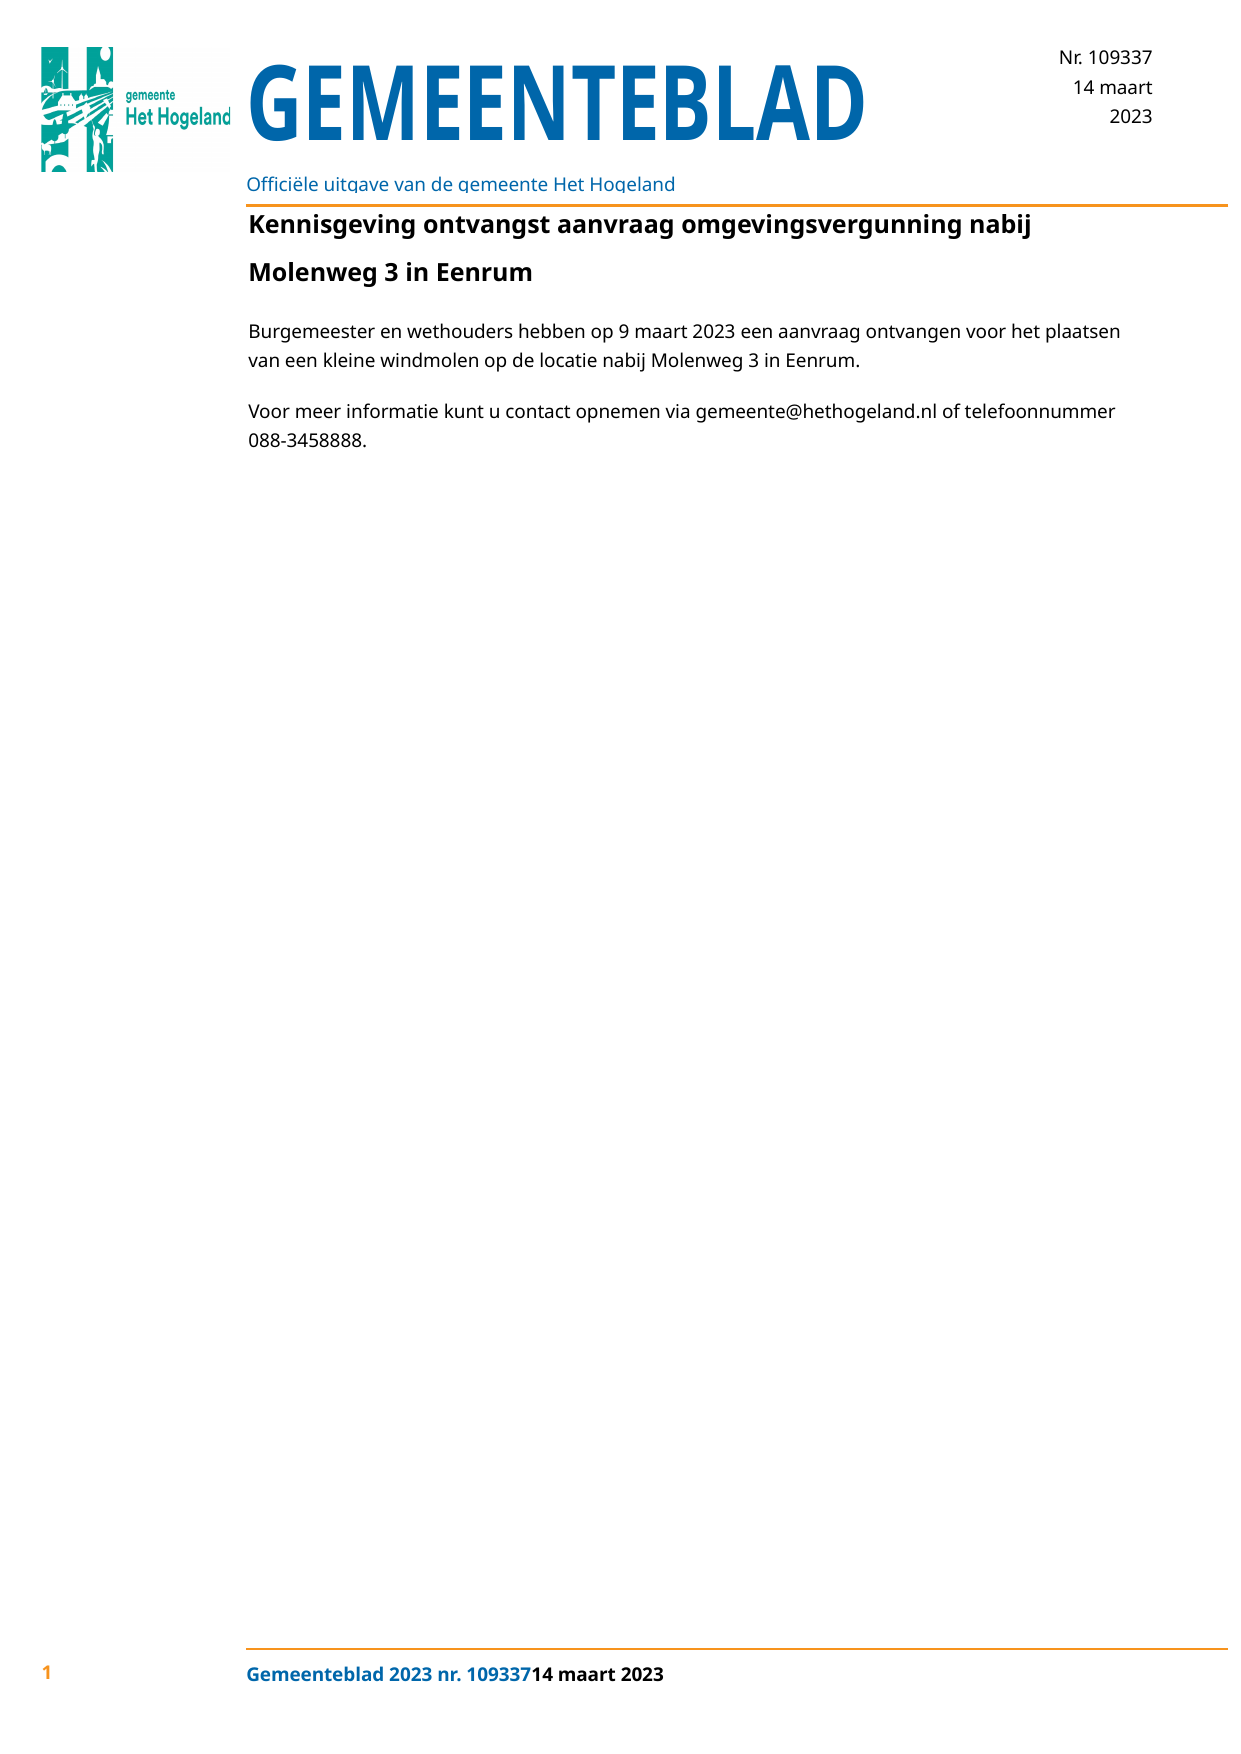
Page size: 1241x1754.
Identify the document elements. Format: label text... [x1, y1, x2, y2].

text Voor meer informatie kunt u contact opnemen via gemeente@hethogeland.nl of telefoonnummer 088-3458888. [248, 398, 1152, 453]
picture [41, 47, 231, 172]
text Burgemeester en wethouders hebben op 9 maart 2023 een aanvraag ontvangen voor het plaatsen van een kleine windmolen op de locatie nabij Molenweg 3 in Eenrum. [248, 318, 1152, 373]
text Kennisgeving ontvangst aanvraag omgevingsvergunning nabij Molenweg 3 in Eenrum [248, 207, 1152, 288]
